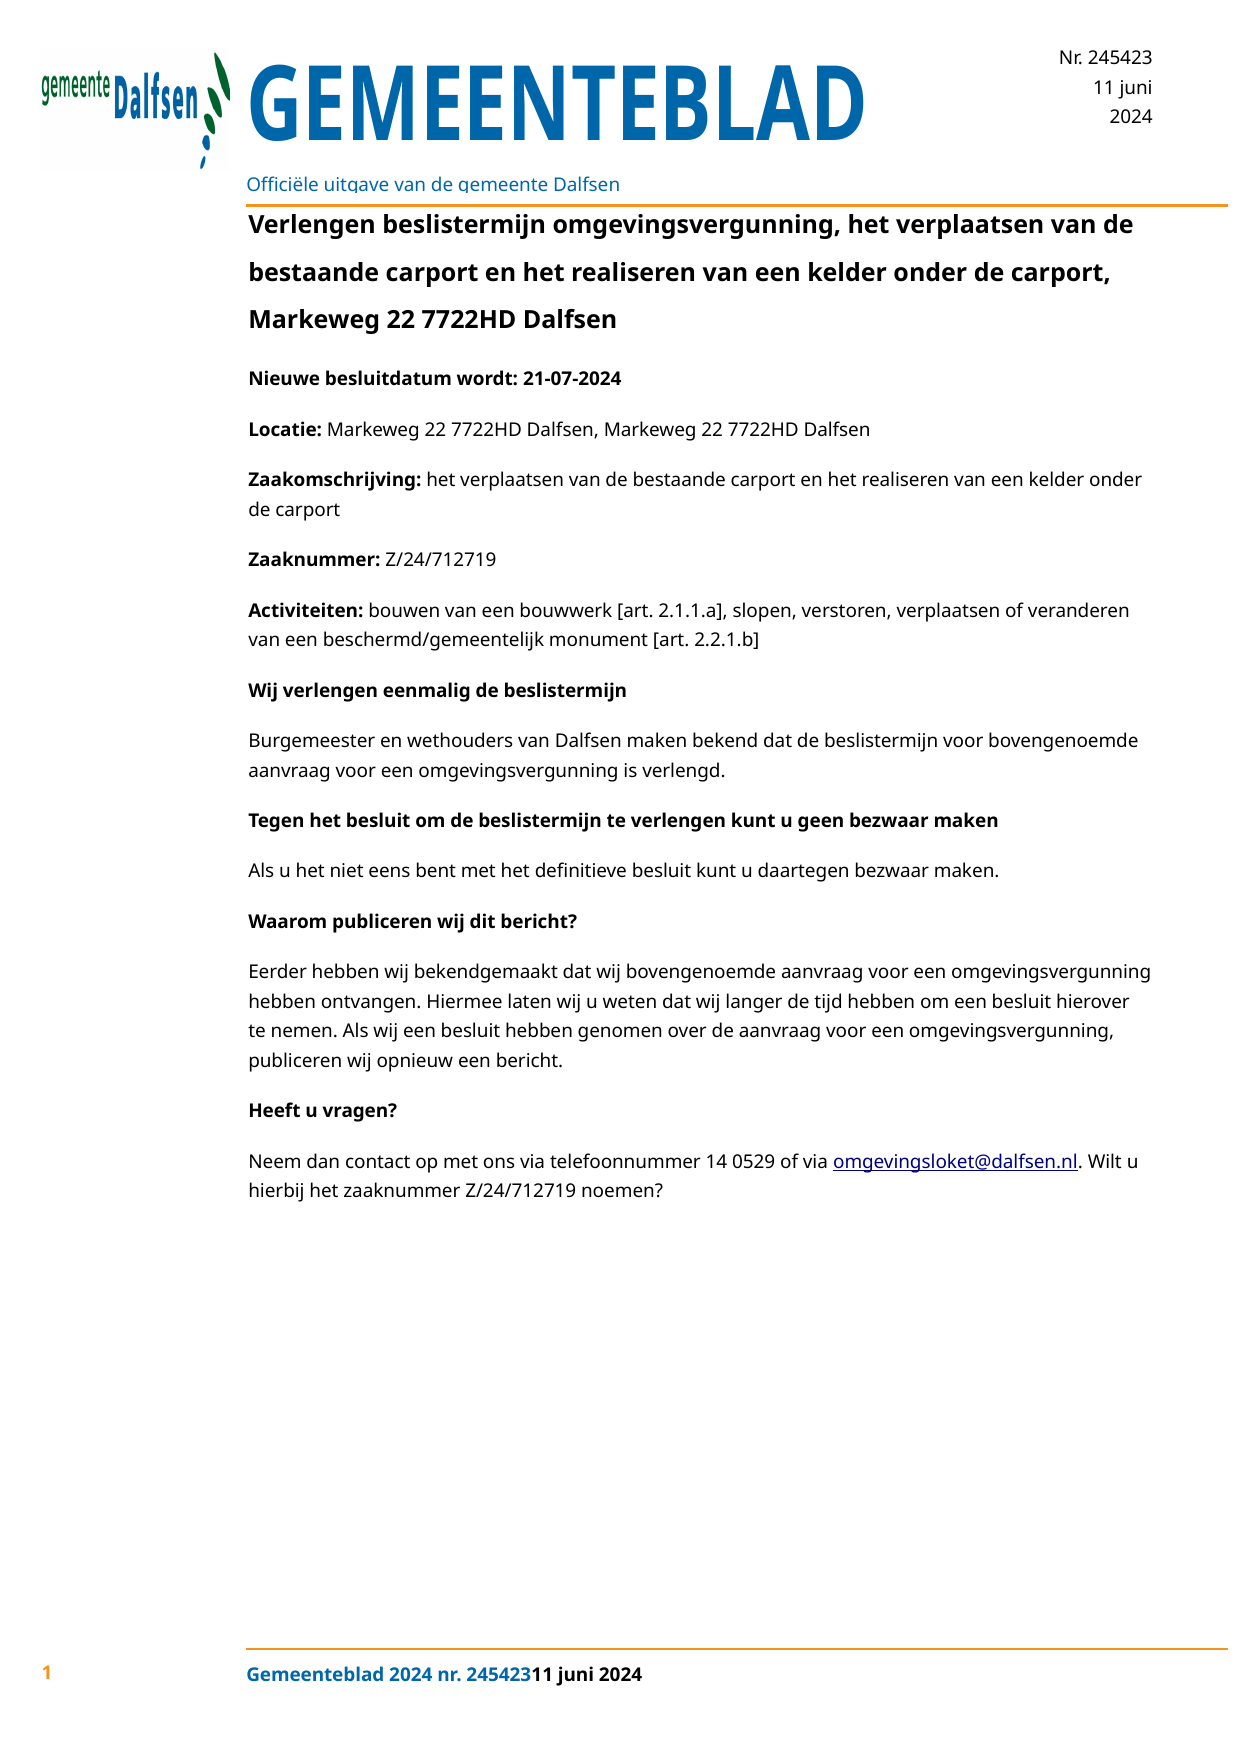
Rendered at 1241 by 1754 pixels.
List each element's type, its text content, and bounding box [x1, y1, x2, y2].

text Neem dan contact op met ons via telefoonnummer 14 0529 of via omgevingsloket@dalfsen.nl. Wilt u hierbij het zaaknummer Z/24/712719 noemen? [248, 1148, 1152, 1203]
text Burgemeester en wethouders van Dalfsen maken bekend dat de beslistermijn voor bovengenoemde aanvraag voor een omgevingsvergunning is verlengd. [248, 727, 1152, 782]
text Eerder hebben wij bekendgemaakt dat wij bovengenoemde aanvraag voor een omgevingsvergunning hebben ontvangen. Hiermee laten wij u weten dat wij langer de tijd hebben om een besluit hierover te nemen. Als wij een besluit hebben genomen over de aanvraag voor een omgevingsvergunning, publiceren wij opnieuw een bericht. [248, 958, 1152, 1073]
text Zaaknummer: Z/24/712719 [248, 546, 1152, 572]
text Waarom publiceren wij dit bericht? [248, 908, 1152, 934]
text Als u het niet eens bent met het definitieve besluit kunt u daartegen bezwaar maken. [248, 858, 1152, 883]
text Verlengen beslistermijn omgevingsvergunning, het verplaatsen van de bestaande carport en het realiseren van een kelder onder de carport, Markeweg 22 7722HD Dalfsen [248, 207, 1152, 336]
text Wij verlengen eenmalig de beslistermijn [248, 677, 1152, 702]
text Activiteiten: bouwen van een bouwwerk [art. 2.1.1.a], slopen, verstoren, verplaatsen of veranderen van een beschermd/gemeentelijk monument [art. 2.2.1.b] [248, 597, 1152, 652]
text Heeft u vragen? [248, 1098, 1152, 1123]
text Zaakomschrijving: het verplaatsen van de bestaande carport en het realiseren van een kelder onder de carport [248, 466, 1152, 522]
picture [41, 47, 231, 172]
text Nieuwe besluitdatum wordt: 21-07-2024 [248, 366, 1152, 391]
text Locatie: Markeweg 22 7722HD Dalfsen, Markeweg 22 7722HD Dalfsen [248, 416, 1152, 442]
text Tegen het besluit om de beslistermijn te verlengen kunt u geen bezwaar maken [248, 807, 1152, 833]
